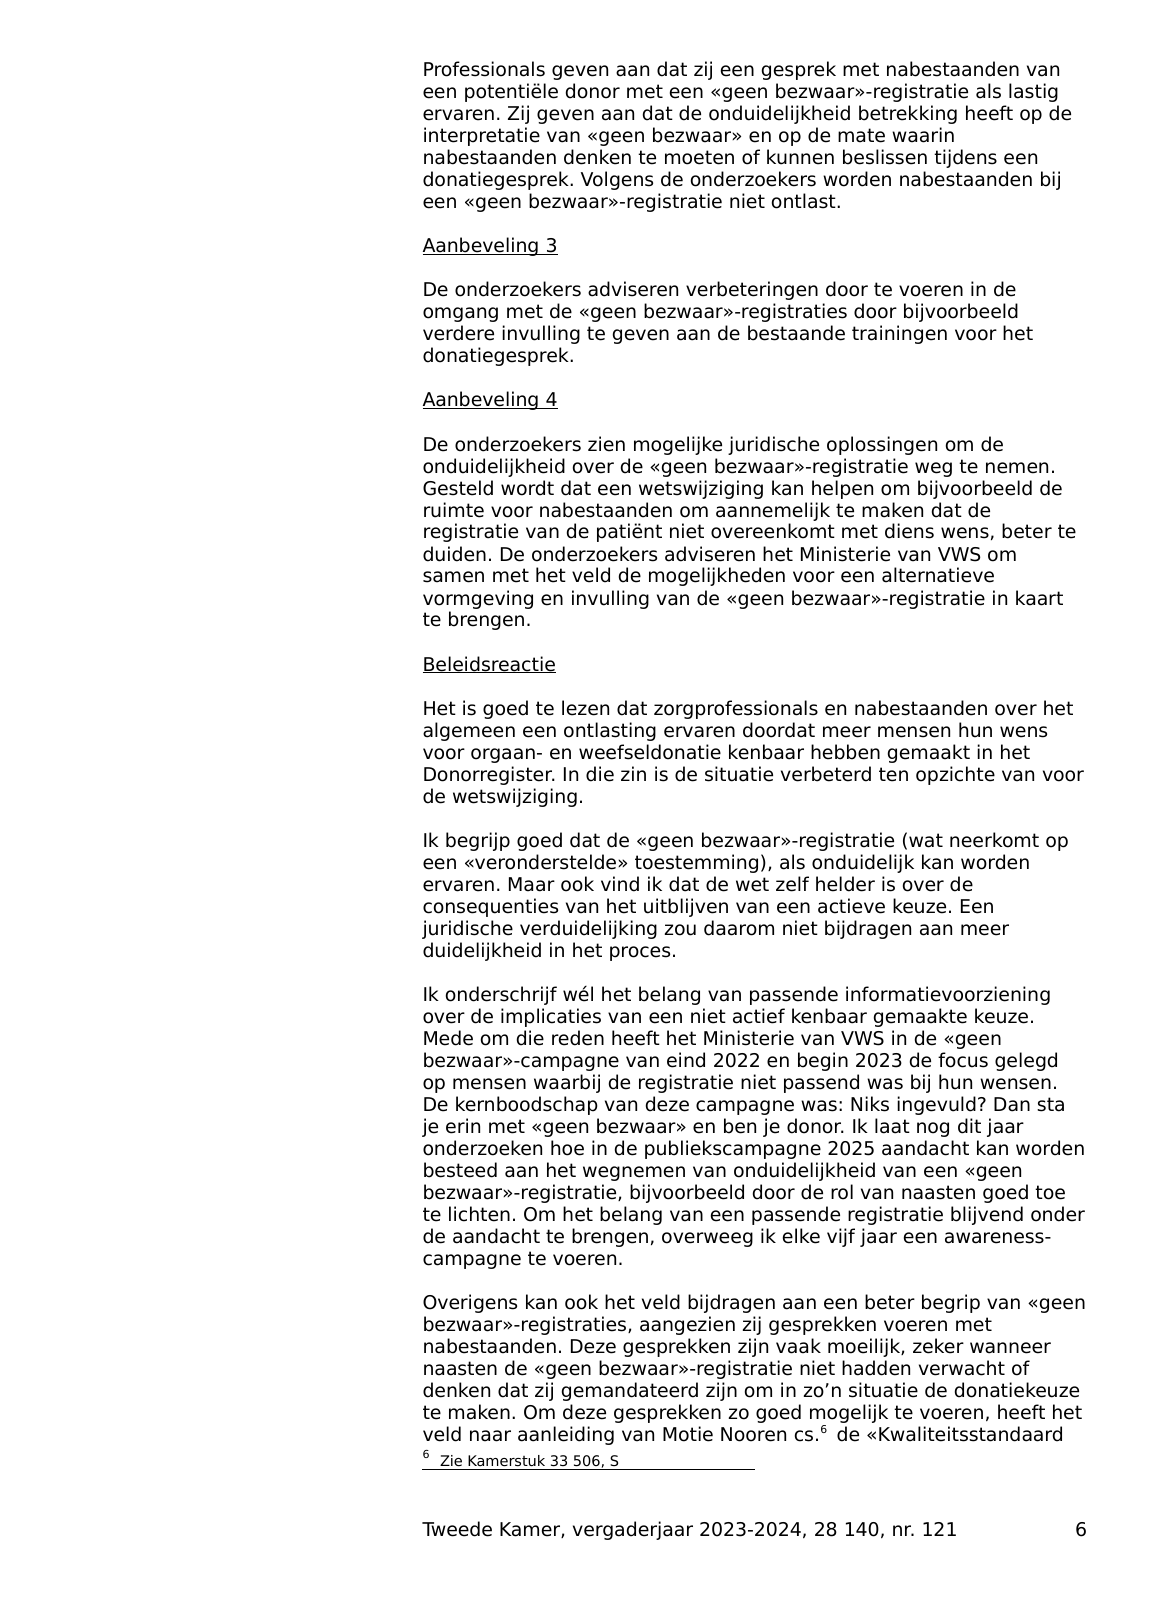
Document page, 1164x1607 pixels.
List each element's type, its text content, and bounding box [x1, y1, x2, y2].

text Ik begrijp goed dat de «geen bezwaar»-registratie (wat neerkomt op een «veronderstelde» toestemming), als onduidelijk kan worden ervaren. Maar ook vind ik dat de wet zelf helder is over de consequenties van het uitblijven van een actieve keuze. Een juridische verduidelijking zou daarom niet bijdragen aan meer duidelijkheid in het proces. [422, 830, 1087, 962]
text Professionals geven aan dat zij een gesprek met nabestaanden van een potentiële donor met een «geen bezwaar»-registratie als lastig ervaren. Zij geven aan dat de onduidelijkheid betrekking heeft op de interpretatie van «geen bezwaar» en op de mate waarin nabestaanden denken te moeten of kunnen beslissen tijdens een donatiegesprek. Volgens de onderzoekers worden nabestaanden bij een «geen bezwaar»-registratie niet ontlast. [422, 59, 1087, 213]
text Het is goed te lezen dat zorgprofessionals en nabestaanden over het algemeen een ontlasting ervaren doordat meer mensen hun wens voor orgaan- en weefseldonatie kenbaar hebben gemaakt in het Donorregister. In die zin is de situatie verbeterd ten opzichte van voor de wetswijziging. [422, 698, 1087, 808]
text De onderzoekers adviseren verbeteringen door te voeren in de omgang met de «geen bezwaar»-registraties door bijvoorbeeld verdere invulling te geven aan de bestaande trainingen voor het donatiegesprek. [422, 279, 1087, 367]
text Overigens kan ook het veld bijdragen aan een beter begrip van «geen bezwaar»-registraties, aangezien zij gesprekken voeren met nabestaanden. Deze gesprekken zijn vaak moeilijk, zeker wanneer naasten de «geen bezwaar»-registratie niet hadden verwacht of denken dat zij gemandateerd zijn om in zo’n situatie de donatiekeuze te maken. Om deze gesprekken zo goed mogelijk te voeren, heeft het veld naar aanleiding van Motie Nooren cs. de «Kwaliteitsstandaard [422, 1292, 1087, 1446]
text Zie Kamerstuk 33 506, S [422, 1448, 1087, 1471]
subtitle Aanbeveling 3 [422, 235, 1087, 257]
subtitle Aanbeveling 4 [422, 389, 1087, 411]
subtitle Beleidsreactie [422, 653, 1087, 676]
text Ik onderschrijf wél het belang van passende informatievoorziening over de implicaties van een niet actief kenbaar gemaakte keuze. Mede om die reden heeft het Ministerie van VWS in de «geen bezwaar»-campagne van eind 2022 en begin 2023 de focus gelegd op mensen waarbij de registratie niet passend was bij hun wensen. De kernboodschap van deze campagne was: Niks ingevuld? Dan sta je erin met «geen bezwaar» en ben je donor. Ik laat nog dit jaar onderzoeken hoe in de publiekscampagne 2025 aandacht kan worden besteed aan het wegnemen van onduidelijkheid van een «geen bezwaar»-registratie, bijvoorbeeld door de rol van naasten goed toe te lichten. Om het belang van een passende registratie blijvend onder de aandacht te brengen, overweeg ik elke vijf jaar een awareness-campagne te voeren. [422, 984, 1087, 1269]
text De onderzoekers zien mogelijke juridische oplossingen om de onduidelijkheid over de «geen bezwaar»-registratie weg te nemen. Gesteld wordt dat een wetswijziging kan helpen om bijvoorbeeld de ruimte voor nabestaanden om aannemelijk te maken dat de registratie van de patiënt niet overeenkomt met diens wens, beter te duiden. De onderzoekers adviseren het Ministerie van VWS om samen met het veld de mogelijkheden voor een alternatieve vormgeving en invulling van de «geen bezwaar»-registratie in kaart te brengen. [422, 433, 1087, 631]
